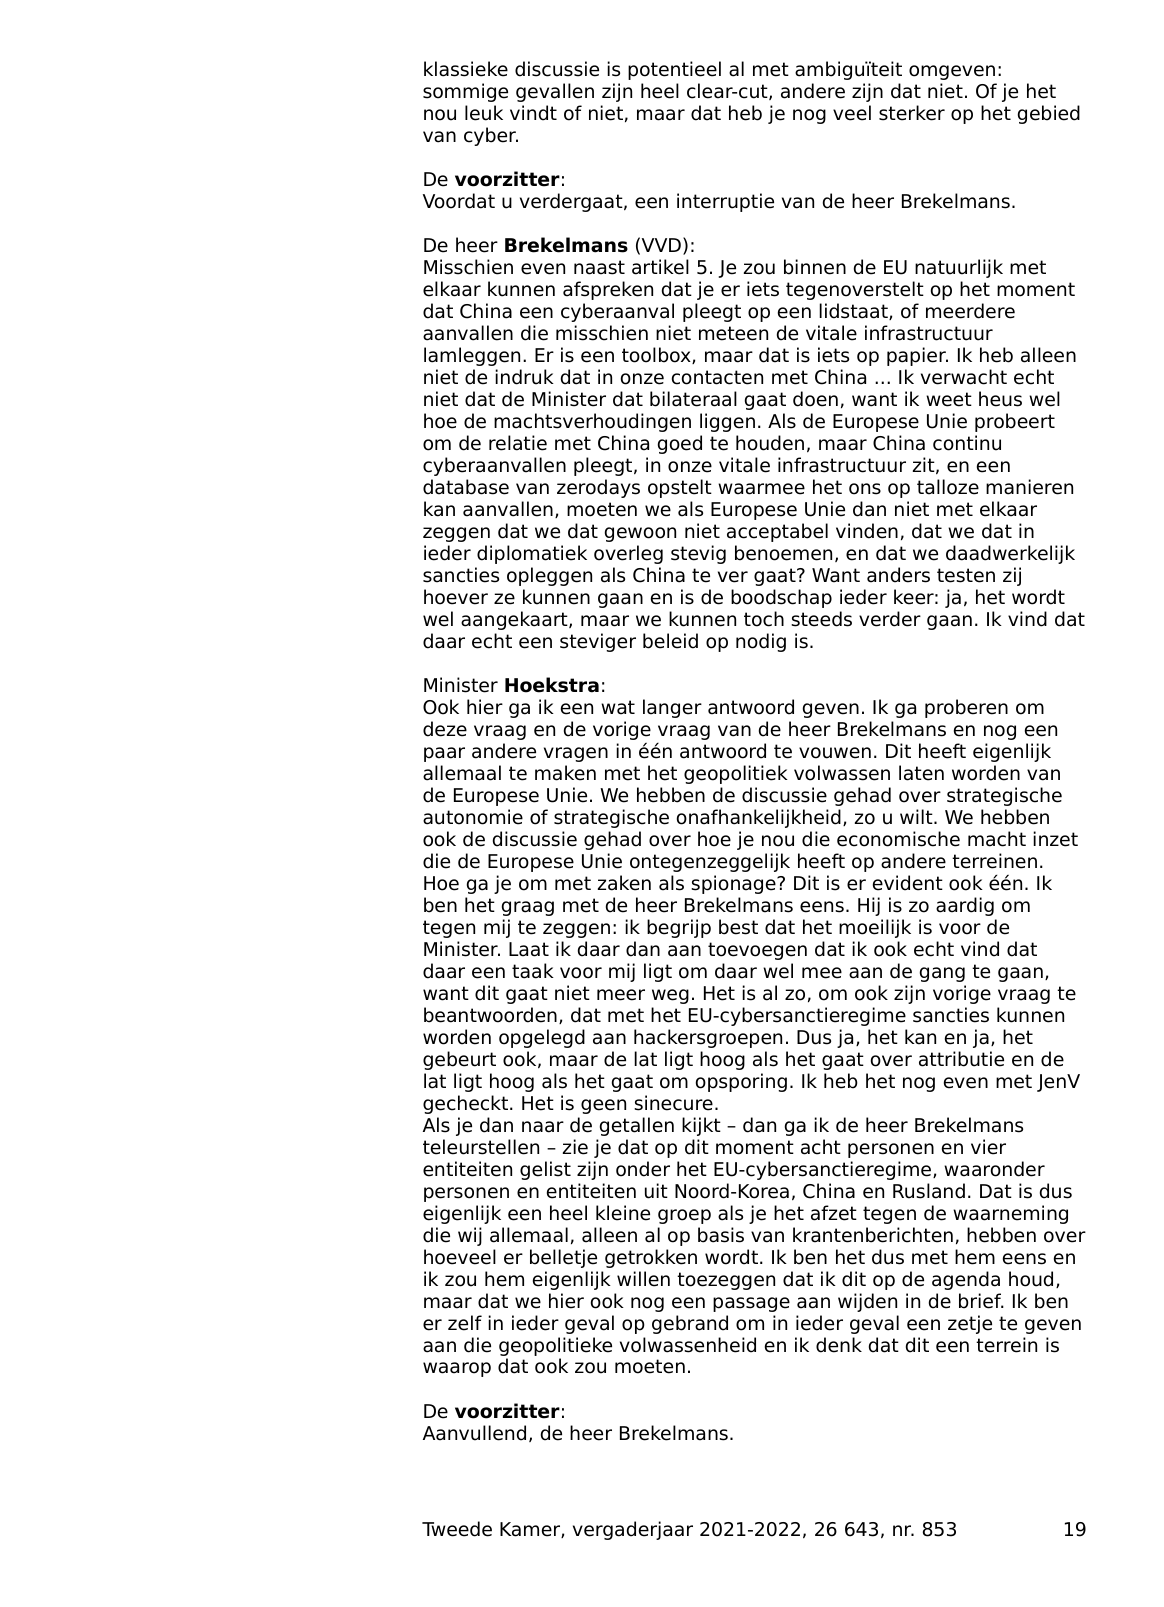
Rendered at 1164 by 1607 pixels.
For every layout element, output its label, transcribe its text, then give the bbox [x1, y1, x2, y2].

text Minister Hoekstra: [422, 675, 1087, 697]
text De voorzitter: [422, 169, 1087, 191]
text Als je dan naar de getallen kijkt – dan ga ik de heer Brekelmans teleurstellen – zie je dat op dit moment acht personen en vier entiteiten gelist zijn onder het EU-cybersanctieregime, waaronder personen en entiteiten uit Noord-Korea, China en Rusland. Dat is dus eigenlijk een heel kleine groep als je het afzet tegen de waarneming die wij allemaal, alleen al op basis van krantenberichten, hebben over hoeveel er belletje getrokken wordt. Ik ben het dus met hem eens en ik zou hem eigenlijk willen toezeggen dat ik dit op de agenda houd, maar dat we hier ook nog een passage aan wijden in de brief. Ik ben er zelf in ieder geval op gebrand om in ieder geval een zetje te geven aan die geopolitieke volwassenheid en ik denk dat dit een terrein is waarop dat ook zou moeten. [422, 1115, 1087, 1378]
text klassieke discussie is potentieel al met ambiguïteit omgeven: sommige gevallen zijn heel clear-cut, andere zijn dat niet. Of je het nou leuk vindt of niet, maar dat heb je nog veel sterker op het gebied van cyber. [422, 59, 1087, 147]
text De heer Brekelmans (VVD): [422, 235, 1087, 257]
text Misschien even naast artikel 5. Je zou binnen de EU natuurlijk met elkaar kunnen afspreken dat je er iets tegenoverstelt op het moment dat China een cyberaanval pleegt op een lidstaat, of meerdere aanvallen die misschien niet meteen de vitale infrastructuur lamleggen. Er is een toolbox, maar dat is iets op papier. Ik heb alleen niet de indruk dat in onze contacten met China ... Ik verwacht echt niet dat de Minister dat bilateraal gaat doen, want ik weet heus wel hoe de machtsverhoudingen liggen. Als de Europese Unie probeert om de relatie met China goed te houden, maar China continu cyberaanvallen pleegt, in onze vitale infrastructuur zit, en een database van zerodays opstelt waarmee het ons op talloze manieren kan aanvallen, moeten we als Europese Unie dan niet met elkaar zeggen dat we dat gewoon niet acceptabel vinden, dat we dat in ieder diplomatiek overleg stevig benoemen, en dat we daadwerkelijk sancties opleggen als China te ver gaat? Want anders testen zij hoever ze kunnen gaan en is de boodschap ieder keer: ja, het wordt wel aangekaart, maar we kunnen toch steeds verder gaan. Ik vind dat daar echt een steviger beleid op nodig is. [422, 257, 1087, 653]
text Aanvullend, de heer Brekelmans. [422, 1423, 1087, 1444]
text Voordat u verdergaat, een interruptie van de heer Brekelmans. [422, 191, 1087, 213]
text De voorzitter: [422, 1401, 1087, 1423]
text Ook hier ga ik een wat langer antwoord geven. Ik ga proberen om deze vraag en de vorige vraag van de heer Brekelmans en nog een paar andere vragen in één antwoord te vouwen. Dit heeft eigenlijk allemaal te maken met het geopolitiek volwassen laten worden van de Europese Unie. We hebben de discussie gehad over strategische autonomie of strategische onafhankelijkheid, zo u wilt. We hebben ook de discussie gehad over hoe je nou die economische macht inzet die de Europese Unie ontegenzeggelijk heeft op andere terreinen. Hoe ga je om met zaken als spionage? Dit is er evident ook één. Ik ben het graag met de heer Brekelmans eens. Hij is zo aardig om tegen mij te zeggen: ik begrijp best dat het moeilijk is voor de Minister. Laat ik daar dan aan toevoegen dat ik ook echt vind dat daar een taak voor mij ligt om daar wel mee aan de gang te gaan, want dit gaat niet meer weg. Het is al zo, om ook zijn vorige vraag te beantwoorden, dat met het EU-cybersanctieregime sancties kunnen worden opgelegd aan hackersgroepen. Dus ja, het kan en ja, het gebeurt ook, maar de lat ligt hoog als het gaat over attributie en de lat ligt hoog als het gaat om opsporing. Ik heb het nog even met JenV gecheckt. Het is geen sinecure. [422, 697, 1087, 1115]
